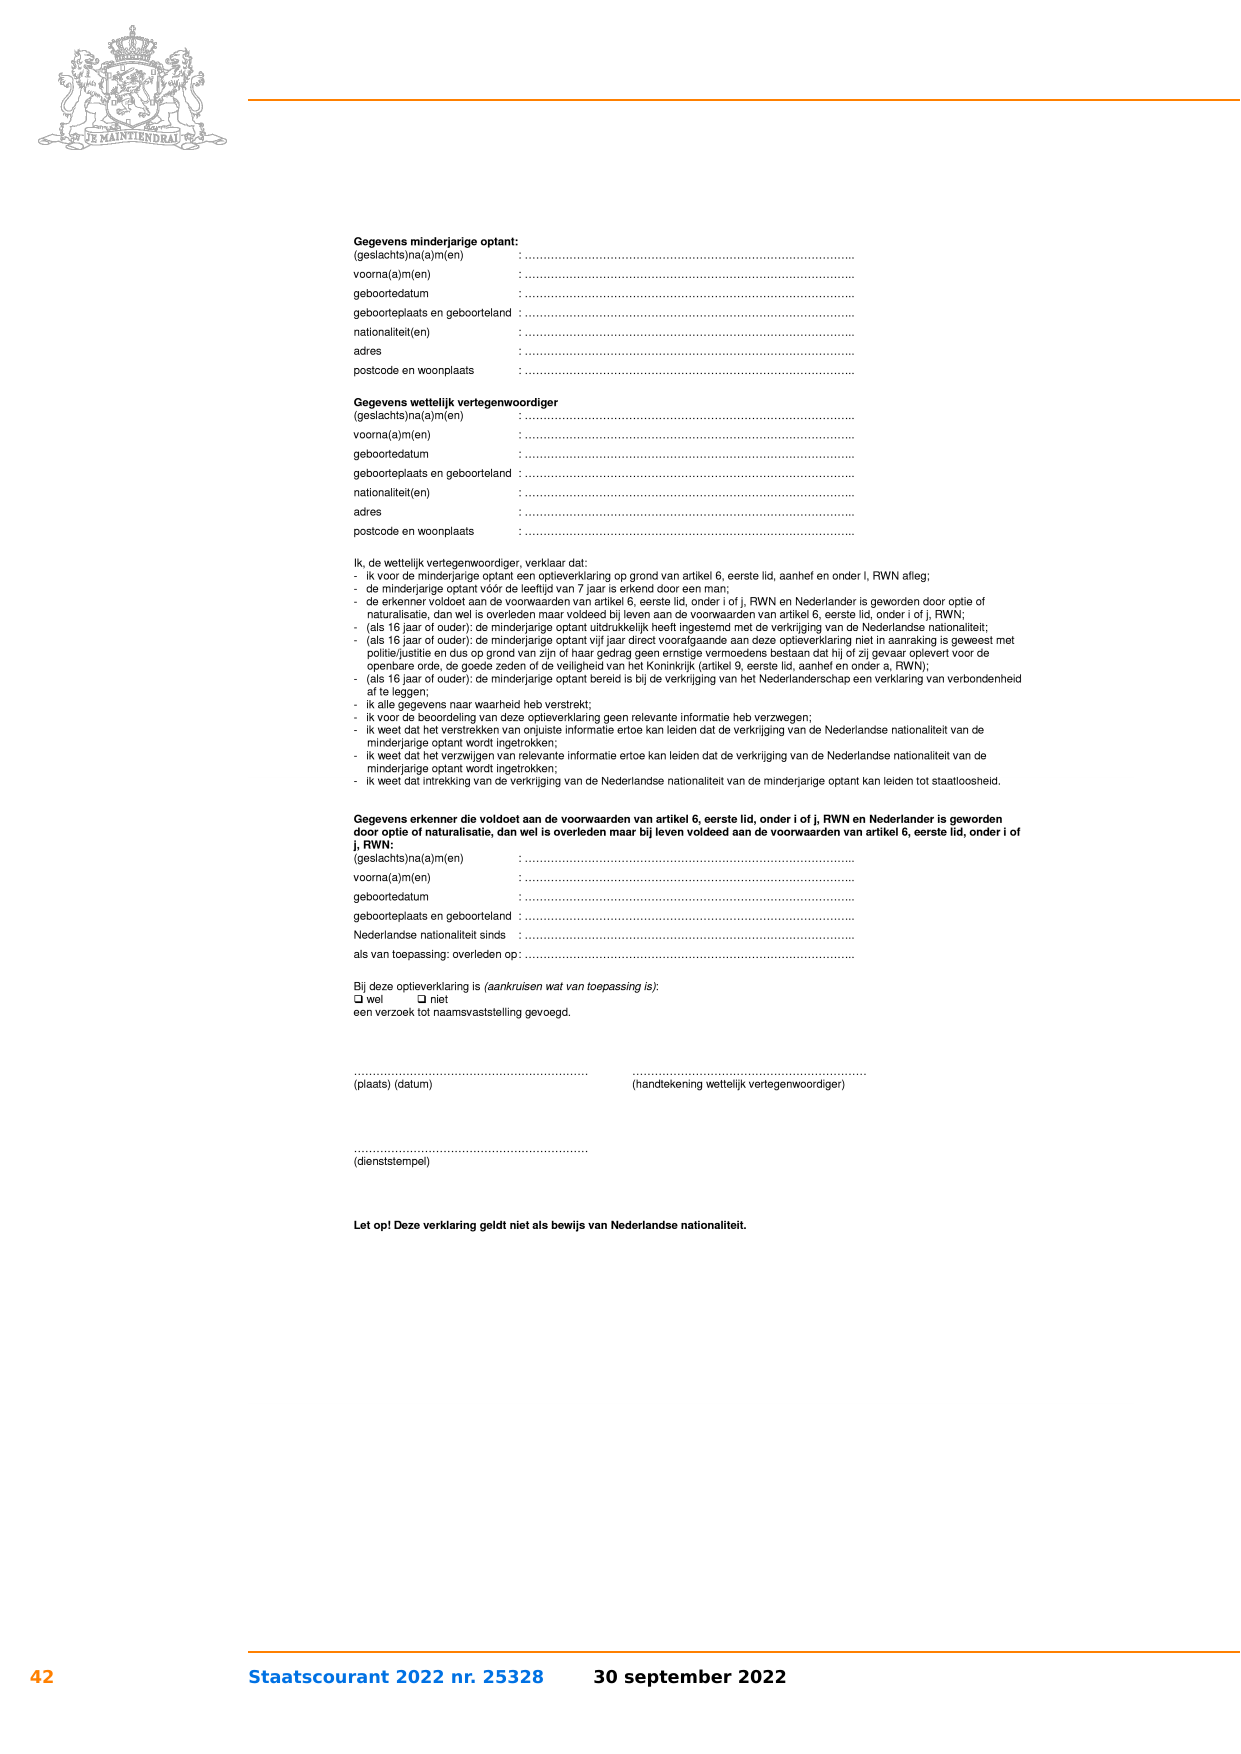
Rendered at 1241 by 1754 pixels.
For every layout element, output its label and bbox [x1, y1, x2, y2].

picture [38, 25, 227, 150]
picture [248, 151, 1134, 1404]
